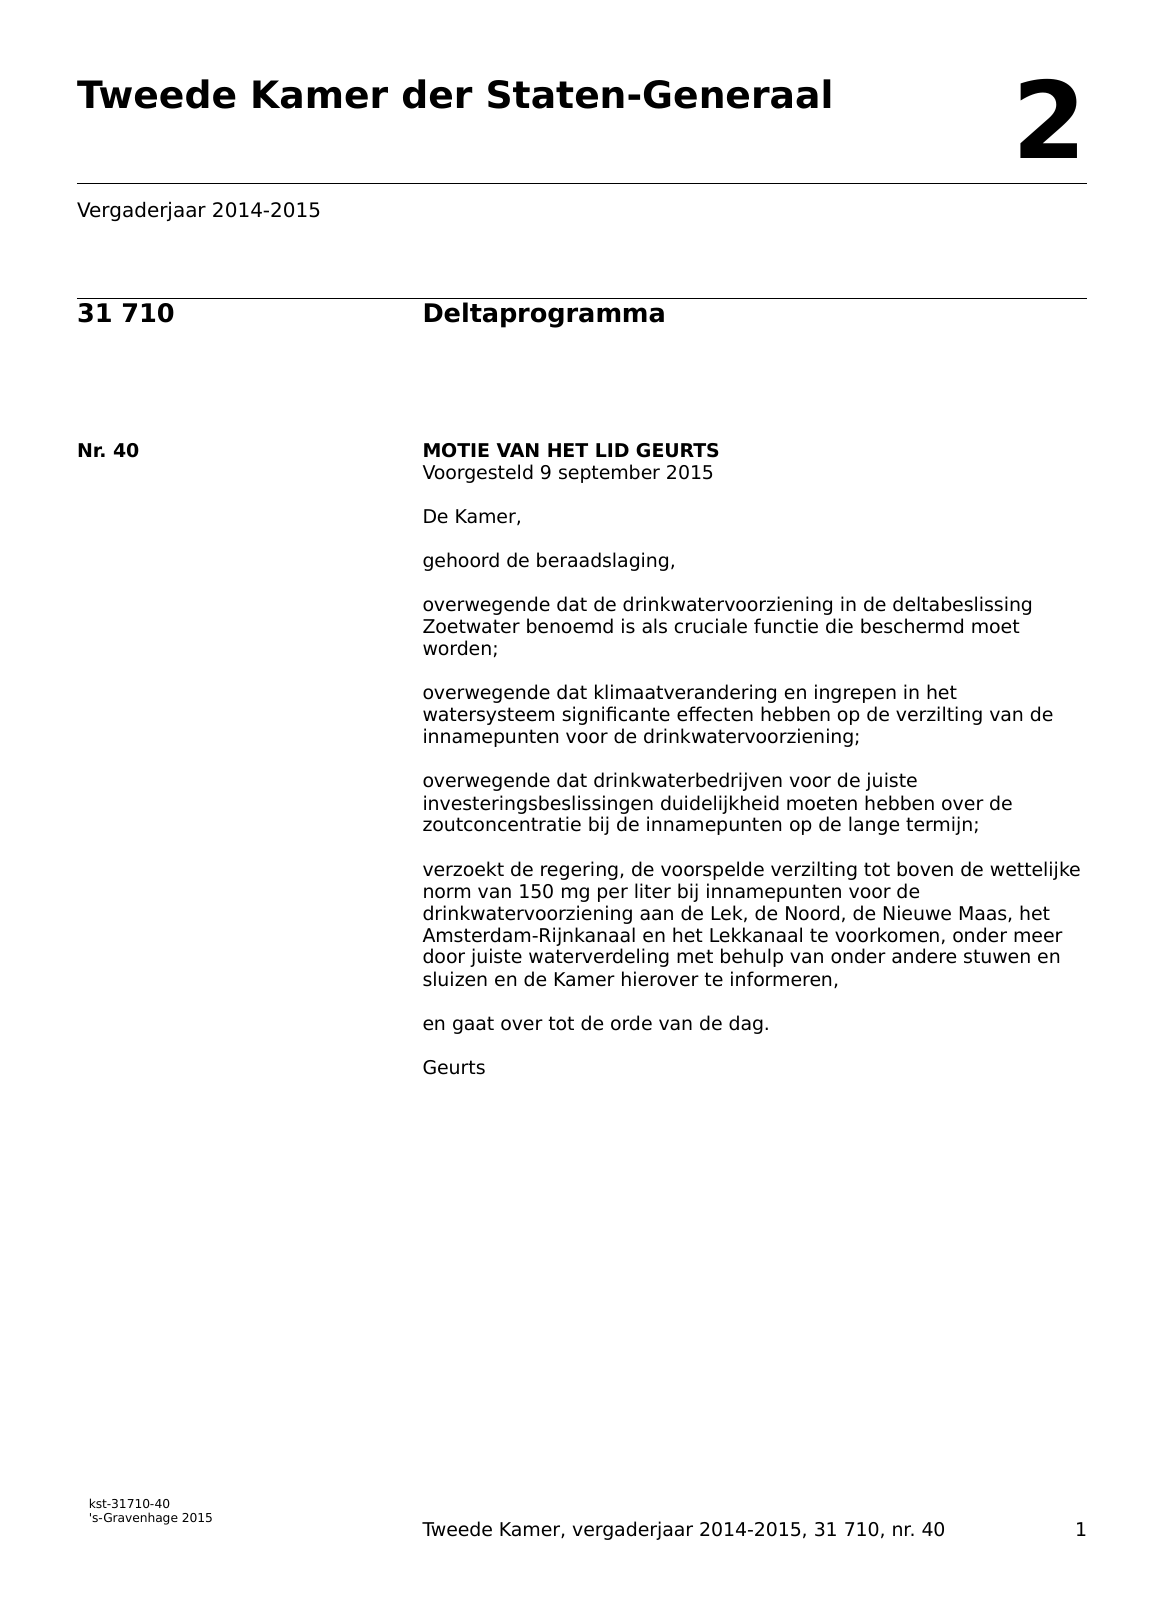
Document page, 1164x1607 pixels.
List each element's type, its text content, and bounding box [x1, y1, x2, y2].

table_header Tweede Kamer der Staten-Generaal [77, 59, 886, 183]
subtitle 31 710 Deltaprogramma [77, 299, 1087, 329]
text 's-Gravenhage 2015 [88, 1511, 323, 1525]
subtitle Nr. 40 MOTIE VAN HET LID GEURTS [77, 440, 1087, 462]
text Geurts [422, 1057, 1087, 1079]
table_cell Vergaderjaar 2014-2015 [77, 184, 1087, 298]
text gehoord de beraadslaging, [422, 550, 1087, 572]
text overwegende dat de drinkwatervoorziening in de deltabeslissing Zoetwater benoemd is als cruciale functie die beschermd moet worden; [422, 594, 1087, 660]
table_header 2 [886, 59, 1087, 183]
text verzoekt de regering, de voorspelde verzilting tot boven de wettelijke norm van 150 mg per liter bij innamepunten voor de drinkwatervoorziening aan de Lek, de Noord, de Nieuwe Maas, het Amsterdam-Rijnkanaal en het Lekkanaal te voorkomen, onder meer door juiste waterverdeling met behulp van onder andere stuwen en sluizen en de Kamer hierover te informeren, [422, 858, 1087, 990]
text overwegende dat drinkwaterbedrijven voor de juiste investeringsbeslissingen duidelijkheid moeten hebben over de zoutconcentratie bij de innamepunten op de lange termijn; [422, 770, 1087, 836]
text De Kamer, [422, 506, 1087, 528]
text en gaat over tot de orde van de dag. [422, 1013, 1087, 1034]
text kst-31710-40 [88, 1497, 323, 1511]
text Voorgesteld 9 september 2015 [422, 462, 1087, 484]
text overwegende dat klimaatverandering en ingrepen in het watersysteem significante effecten hebben op de verzilting van de innamepunten voor de drinkwatervoorziening; [422, 682, 1087, 748]
